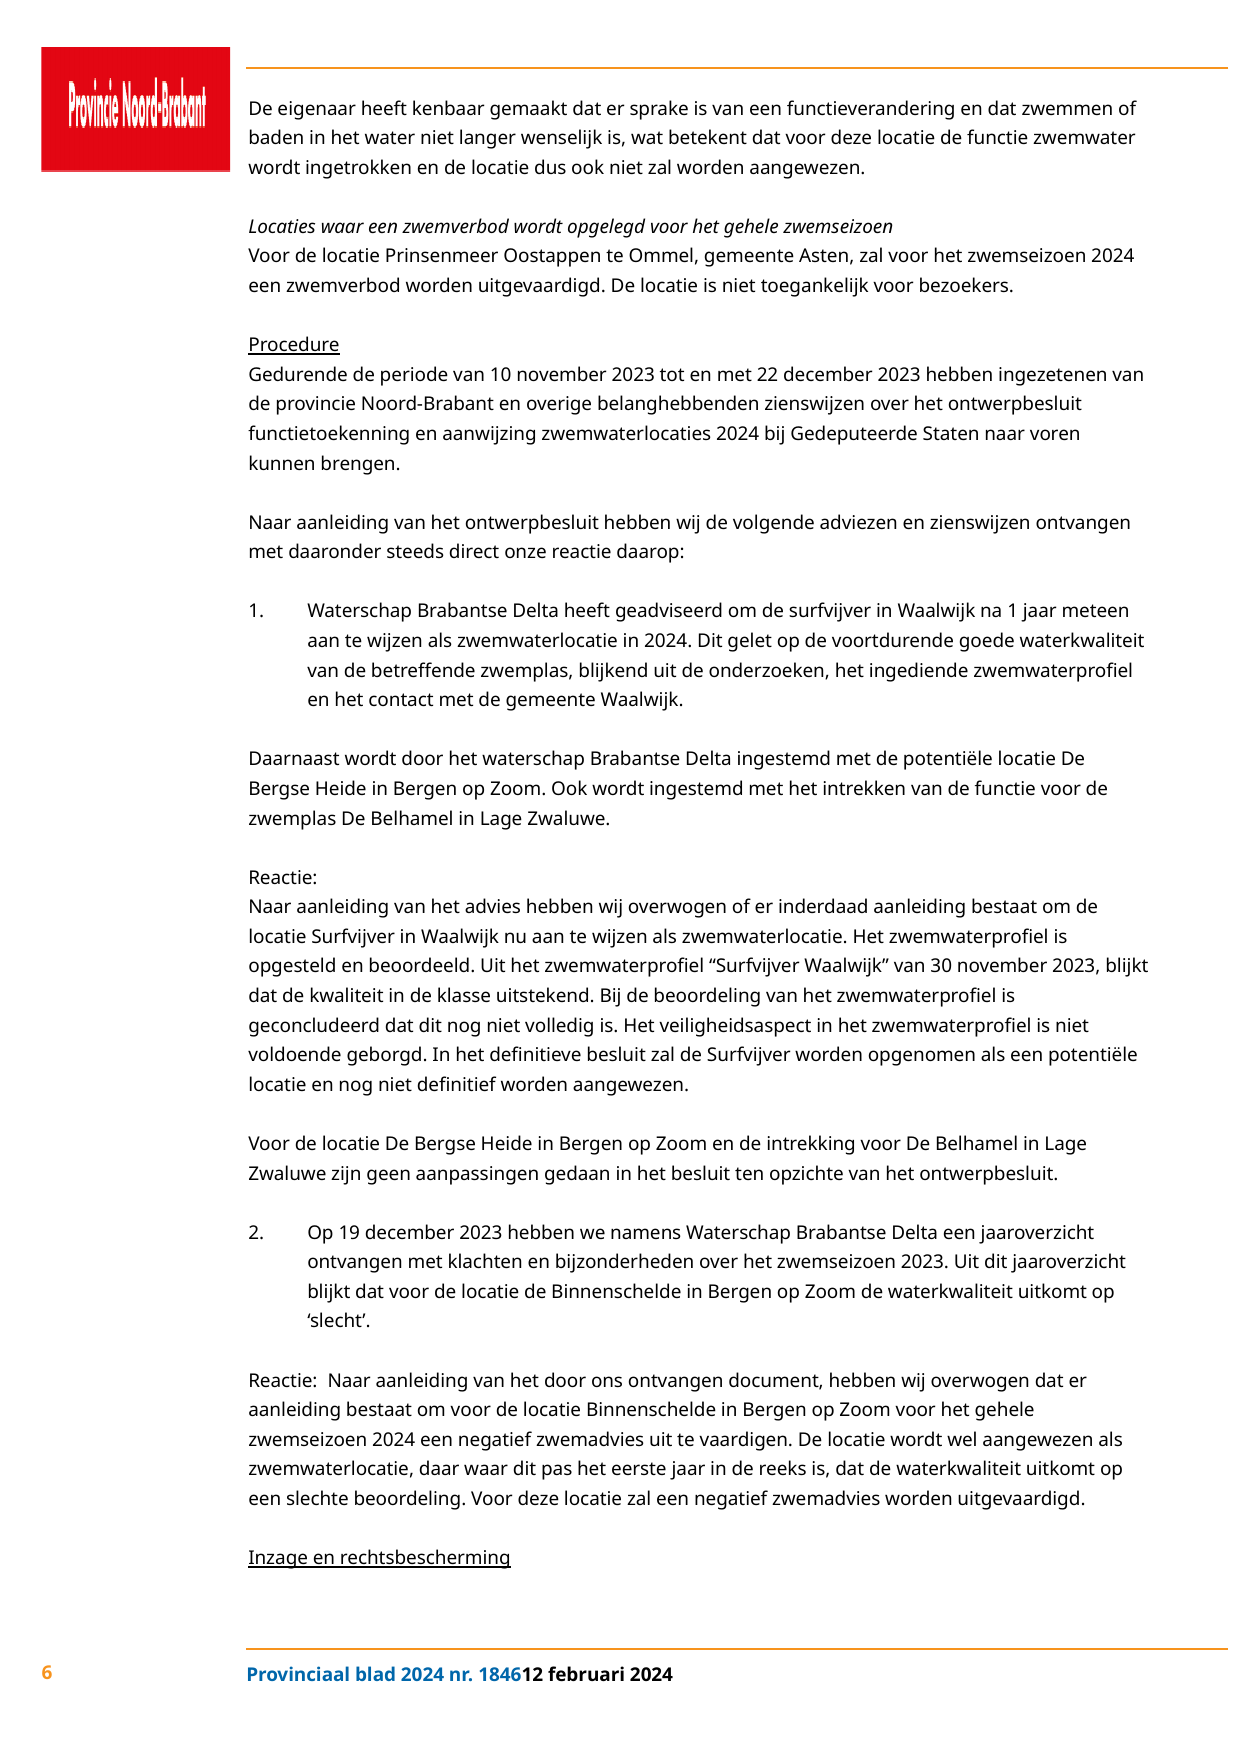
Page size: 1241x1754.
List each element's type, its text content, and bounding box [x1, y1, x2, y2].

text Locaties waar een zwemverbod wordt opgelegd voor het gehele zwemseizoen [248, 213, 1152, 239]
text Naar aanleiding van het ontwerpbesluit hebben wij de volgende adviezen en zienswijzen ontvangen met daaronder steeds direct onze reactie daarop: [248, 509, 1152, 564]
list Waterschap Brabantse Delta heeft geadviseerd om de surfvijver in Waalwijk na 1 jaar meteen aan te wijzen als zwemwaterlocatie in 2024. Dit gelet op de voortdurende goede waterkwaliteit van de betreffende zwemplas, blijkend uit de onderzoeken, het ingediende zwemwaterprofiel en het contact met de gemeente Waalwijk. [248, 598, 1152, 712]
text Reactie: Naar aanleiding van het door ons ontvangen document, hebben wij overwogen dat er aanleiding bestaat om voor de locatie Binnenschelde in Bergen op Zoom voor het gehele zwemseizoen 2024 een negatief zwemadvies uit te vaardigen. De locatie wordt wel aangewezen als zwemwaterlocatie, daar waar dit pas het eerste jaar in de reeks is, dat de waterkwaliteit uitkomt op een slechte beoordeling. Voor deze locatie zal een negatief zwemadvies worden uitgevaardigd. [248, 1367, 1152, 1511]
text Inzage en rechtsbescherming [248, 1544, 1152, 1570]
text Voor de locatie Prinsenmeer Oostappen te Ommel, gemeente Asten, zal voor het zwemseizoen 2024 een zwemverbod worden uitgevaardigd. De locatie is niet toegankelijk voor bezoekers. [248, 243, 1152, 298]
list Op 19 december 2023 hebben we namens Waterschap Brabantse Delta een jaaroverzicht ontvangen met klachten en bijzonderheden over het zwemseizoen 2023. Uit dit jaaroverzicht blijkt dat voor de locatie de Binnenschelde in Bergen op Zoom de waterkwaliteit uitkomt op ‘slecht’. [248, 1219, 1152, 1333]
text Reactie: [248, 864, 1152, 890]
text Gedurende de periode van 10 november 2023 tot en met 22 december 2023 hebben ingezetenen van de provincie Noord-Brabant en overige belanghebbenden zienswijzen over het ontwerpbesluit functietoekenning en aanwijzing zwemwaterlocaties 2024 bij Gedeputeerde Staten naar voren kunnen brengen. [248, 361, 1152, 476]
text Daarnaast wordt door het waterschap Brabantse Delta ingestemd met de potentiële locatie De Bergse Heide in Bergen op Zoom. Ook wordt ingestemd met het intrekken van de functie voor de zwemplas De Belhamel in Lage Zwaluwe. [248, 746, 1152, 831]
picture [41, 47, 231, 172]
text Voor de locatie De Bergse Heide in Bergen op Zoom en de intrekking voor De Belhamel in Lage Zwaluwe zijn geen aanpassingen gedaan in het besluit ten opzichte van het ontwerpbesluit. [248, 1130, 1152, 1186]
text Procedure [248, 331, 1152, 357]
text De eigenaar heeft kenbaar gemaakt dat er sprake is van een functieverandering en dat zwemmen of baden in het water niet langer wenselijk is, wat betekent dat voor deze locatie de functie zwemwater wordt ingetrokken en de locatie dus ook niet zal worden aangewezen. [248, 95, 1152, 180]
text Naar aanleiding van het advies hebben wij overwogen of er inderdaad aanleiding bestaat om de locatie Surfvijver in Waalwijk nu aan te wijzen als zwemwaterlocatie. Het zwemwaterprofiel is opgesteld en beoordeeld. Uit het zwemwaterprofiel “Surfvijver Waalwijk” van 30 november 2023, blijkt dat de kwaliteit in de klasse uitstekend. Bij de beoordeling van het zwemwaterprofiel is geconcludeerd dat dit nog niet volledig is. Het veiligheidsaspect in het zwemwaterprofiel is niet voldoende geborgd. In het definitieve besluit zal de Surfvijver worden opgenomen als een potentiële locatie en nog niet definitief worden aangewezen. [248, 893, 1152, 1097]
